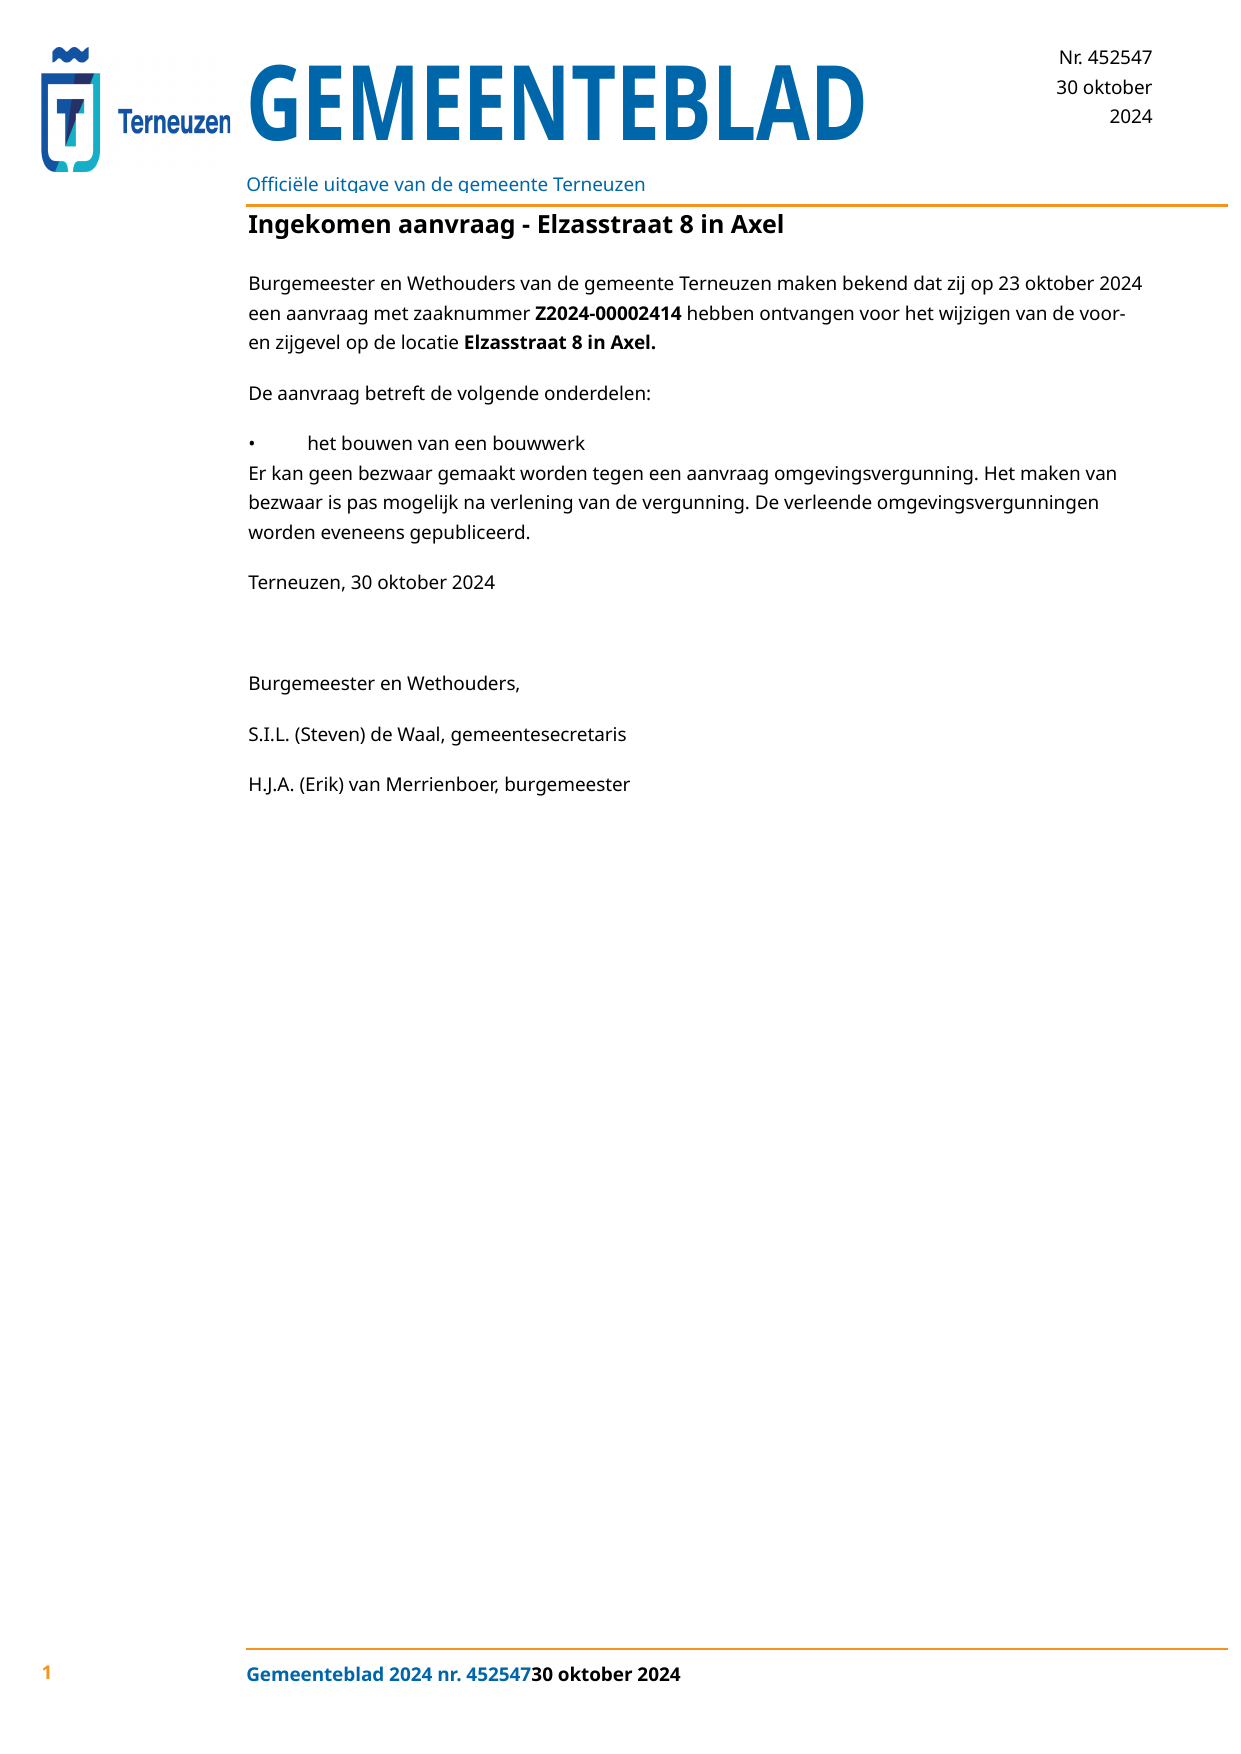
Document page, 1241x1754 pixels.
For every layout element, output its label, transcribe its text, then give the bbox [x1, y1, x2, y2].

text H.J.A. (Erik) van Merrienboer, burgemeester [248, 771, 1152, 797]
text Burgemeester en Wethouders van de gemeente Terneuzen maken bekend dat zij op 23 oktober 2024 een aanvraag met zaaknummer Z2024-00002414 hebben ontvangen voor het wijzigen van de voor- en zijgevel op de locatie Elzasstraat 8 in Axel. [248, 270, 1152, 355]
text Terneuzen, 30 oktober 2024 [248, 569, 1152, 595]
text Er kan geen bezwaar gemaakt worden tegen een aanvraag omgevingsvergunning. Het maken van bezwaar is pas mogelijk na verlening van de vergunning. De verleende omgevingsvergunningen worden eveneens gepubliceerd. [248, 460, 1152, 545]
text Burgemeester en Wethouders, [248, 670, 1152, 696]
picture [41, 47, 231, 172]
text Ingekomen aanvraag - Elzasstraat 8 in Axel [248, 207, 1152, 241]
list het bouwen van een bouwwerk [248, 430, 1152, 456]
text De aanvraag betreft de volgende onderdelen: [248, 380, 1152, 406]
text S.I.L. (Steven) de Waal, gemeentesecretaris [248, 721, 1152, 746]
